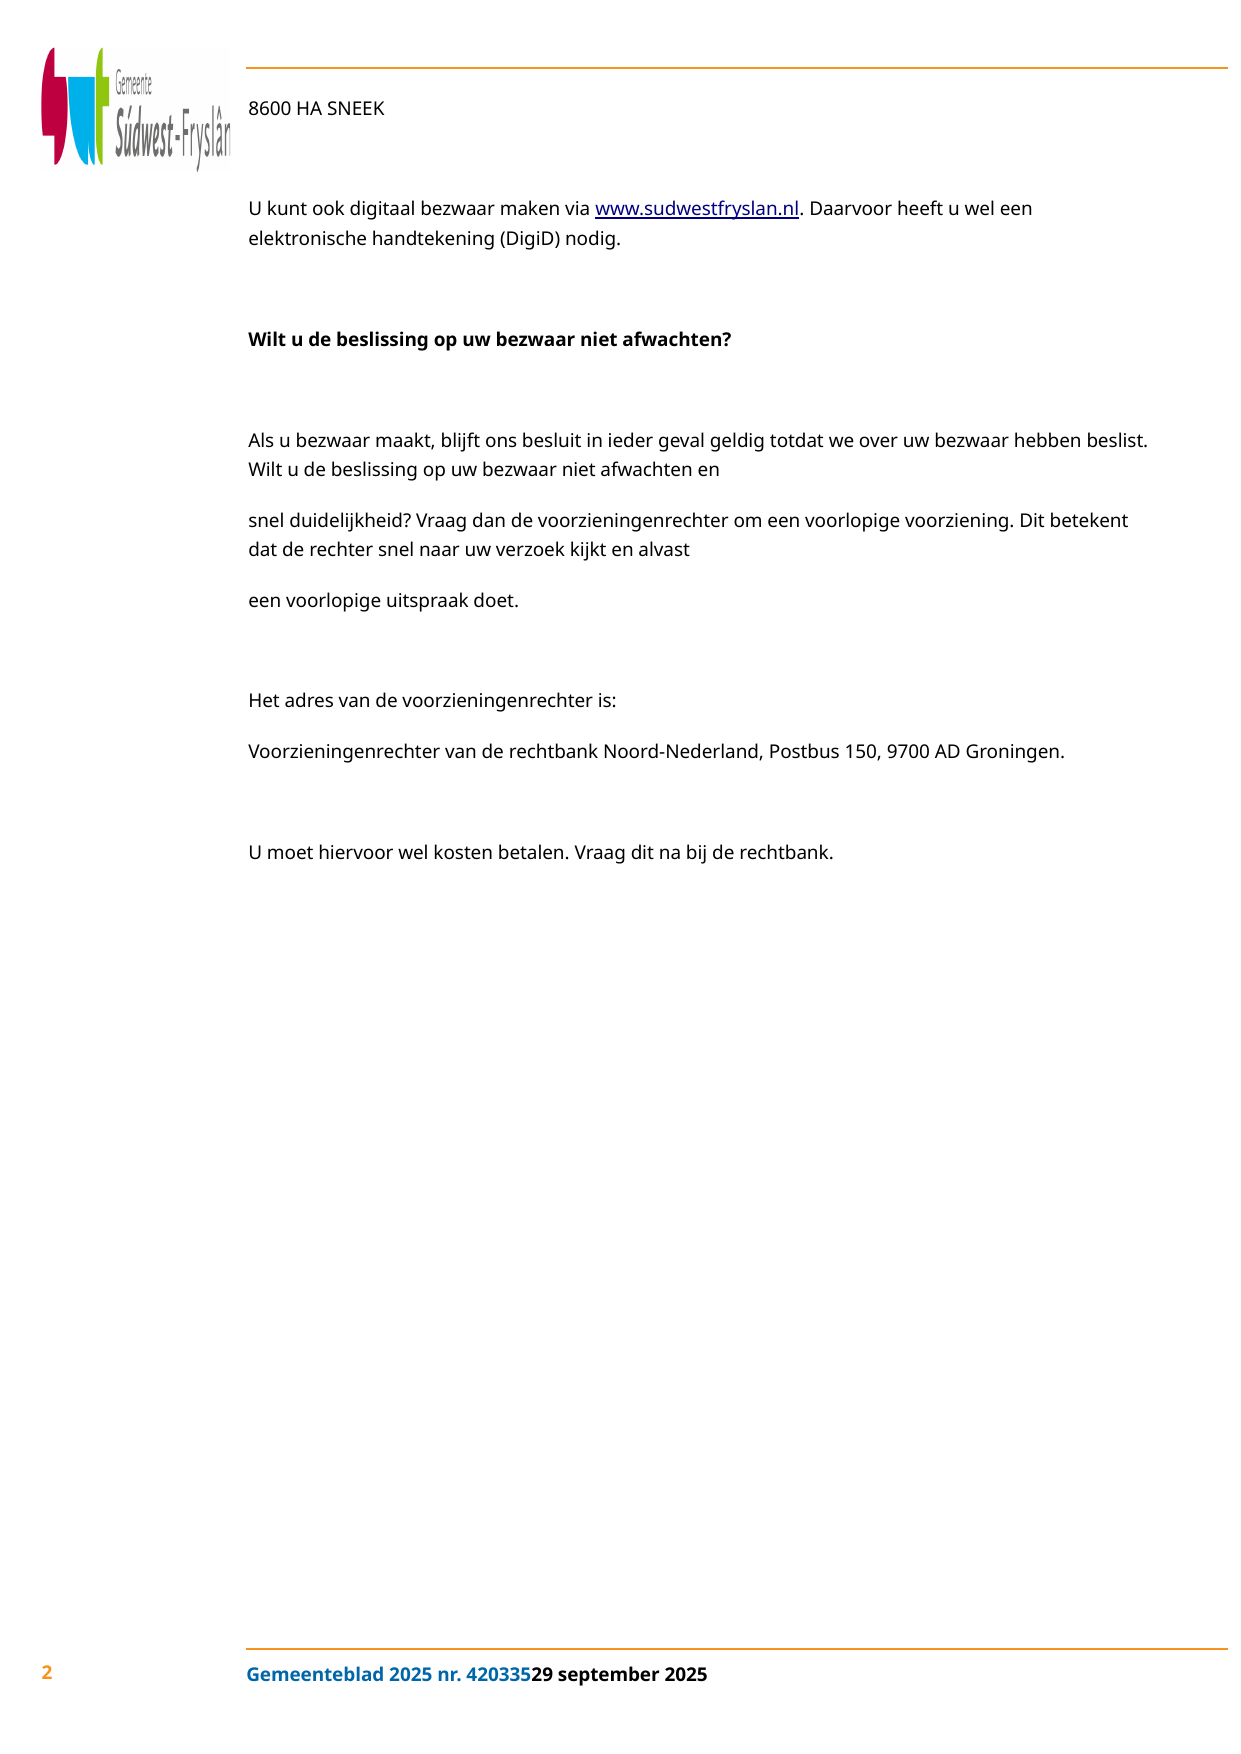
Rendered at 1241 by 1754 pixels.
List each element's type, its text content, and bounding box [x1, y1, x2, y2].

picture [41, 47, 231, 172]
text Als u bezwaar maakt, blijft ons besluit in ieder geval geldig totdat we over uw bezwaar hebben beslist. Wilt u de beslissing op uw bezwaar niet afwachten en [248, 427, 1152, 482]
text snel duidelijkheid? Vraag dan de voorzieningenrechter om een voorlopige voorziening. Dit betekent dat de rechter snel naar uw verzoek kijkt en alvast [248, 507, 1152, 562]
text U kunt ook digitaal bezwaar maken via www.sudwestfryslan.nl. Daarvoor heeft u wel een elektronische handtekening (DigiD) nodig. [248, 196, 1152, 251]
text een voorlopige uitspraak doet. [248, 587, 1152, 613]
text Wilt u de beslissing op uw bezwaar niet afwachten? [248, 326, 1152, 352]
text U moet hiervoor wel kosten betalen. Vraag dit na bij de rechtbank. [248, 839, 1152, 865]
text 8600 HA SNEEK [248, 95, 1152, 121]
text Voorzieningenrechter van de rechtbank Noord-Nederland, Postbus 150, 9700 AD Groningen. [248, 738, 1152, 764]
text Het adres van de voorzieningenrechter is: [248, 688, 1152, 713]
